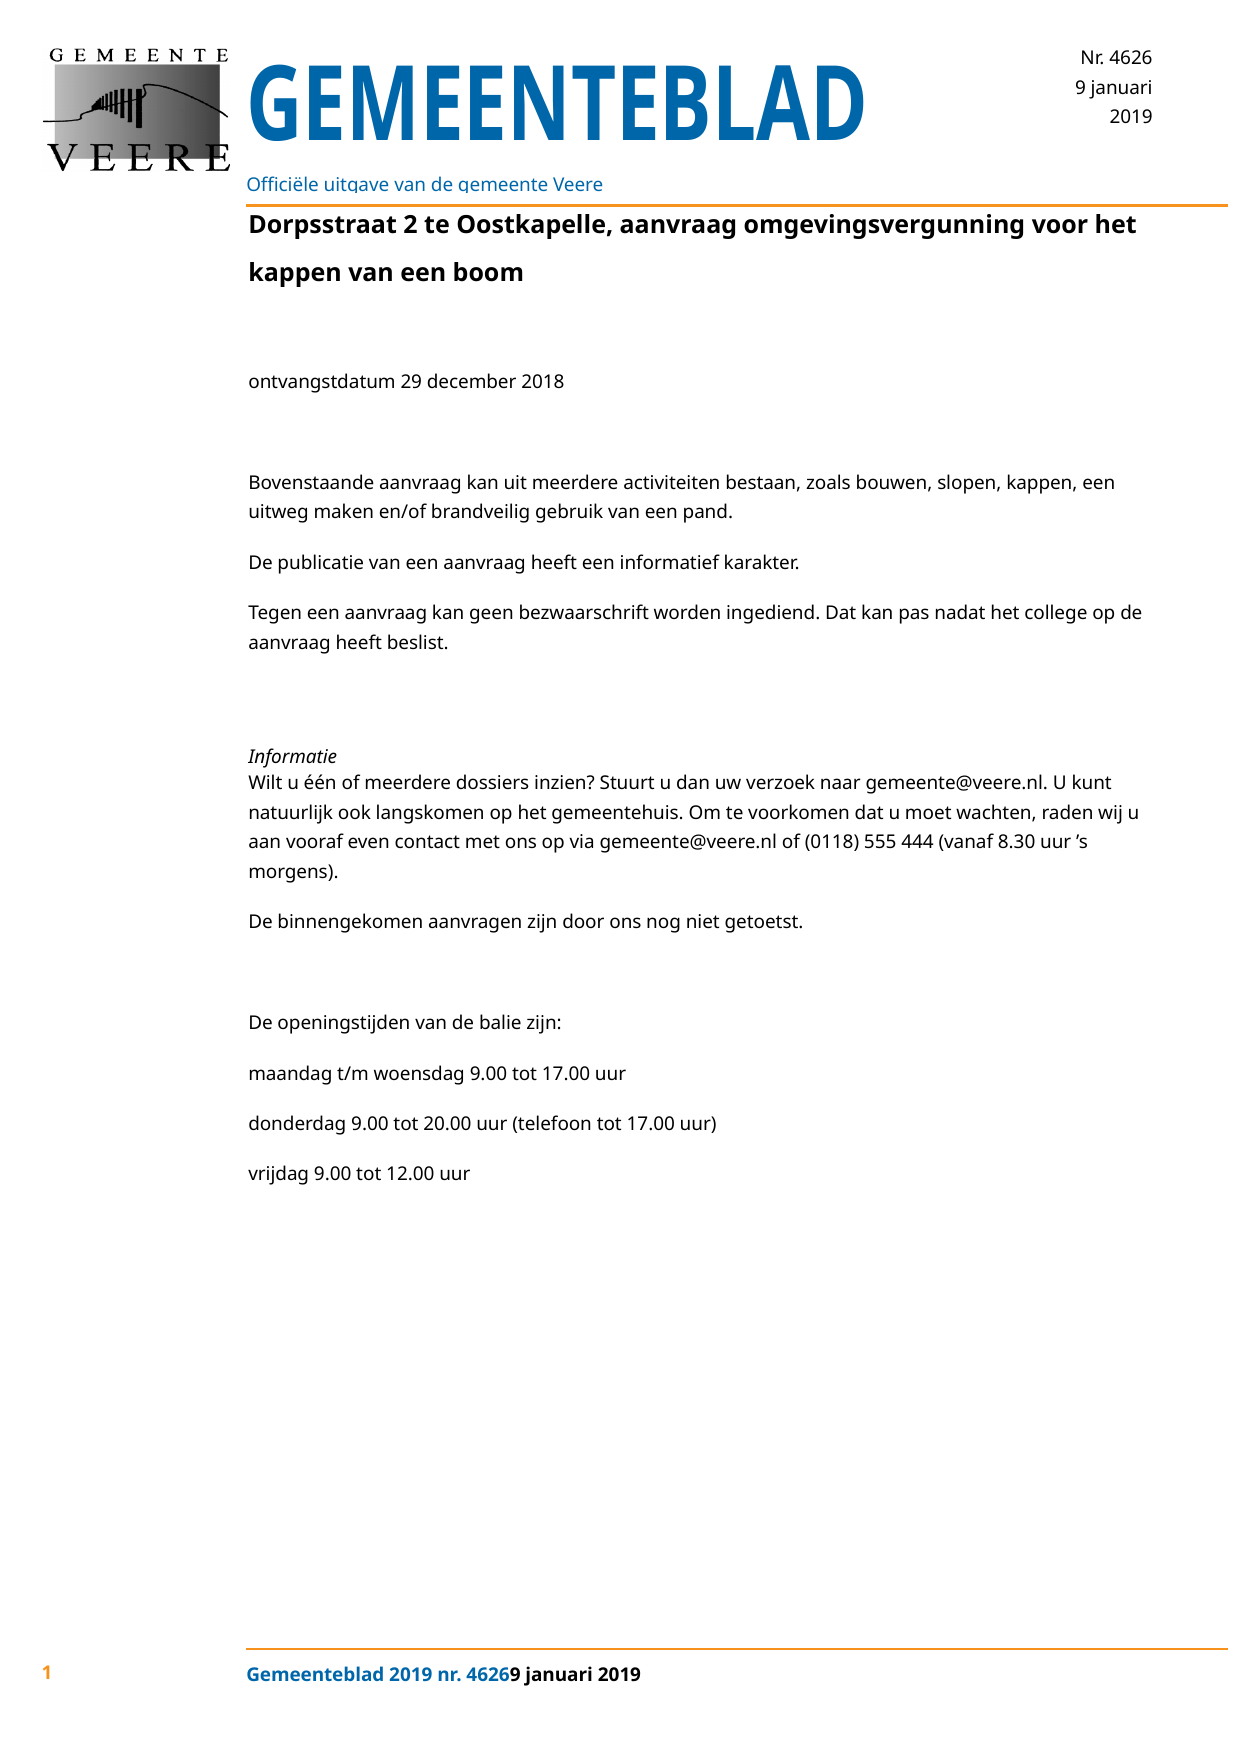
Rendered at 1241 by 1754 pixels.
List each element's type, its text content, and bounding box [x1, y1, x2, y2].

text Informatie [248, 743, 1152, 769]
text Wilt u één of meerdere dossiers inzien? Stuurt u dan uw verzoek naar gemeente@veere.nl. U kunt natuurlijk ook langskomen op het gemeentehuis. Om te voorkomen dat u moet wachten, raden wij u aan vooraf even contact met ons op via gemeente@veere.nl of (0118) 555 444 (vanaf 8.30 uur ’s morgens). [248, 769, 1152, 884]
text ontvangstdatum 29 december 2018 [248, 368, 1152, 394]
text Dorpsstraat 2 te Oostkapelle, aanvraag omgevingsvergunning voor het kappen van een boom [248, 207, 1152, 288]
text donderdag 9.00 tot 20.00 uur (telefoon tot 17.00 uur) [248, 1110, 1152, 1136]
text De publicatie van een aanvraag heeft een informatief karakter. [248, 549, 1152, 575]
text Bovenstaande aanvraag kan uit meerdere activiteiten bestaan, zoals bouwen, slopen, kappen, een uitweg maken en/of brandveilig gebruik van een pand. [248, 469, 1152, 524]
text vrijdag 9.00 tot 12.00 uur [248, 1161, 1152, 1186]
text De binnengekomen aanvragen zijn door ons nog niet getoetst. [248, 908, 1152, 934]
text maandag t/m woensdag 9.00 tot 17.00 uur [248, 1060, 1152, 1085]
text De openingstijden van de balie zijn: [248, 1009, 1152, 1035]
text Tegen een aanvraag kan geen bezwaarschrift worden ingediend. Dat kan pas nadat het college op de aanvraag heeft beslist. [248, 599, 1152, 655]
picture [41, 47, 231, 172]
